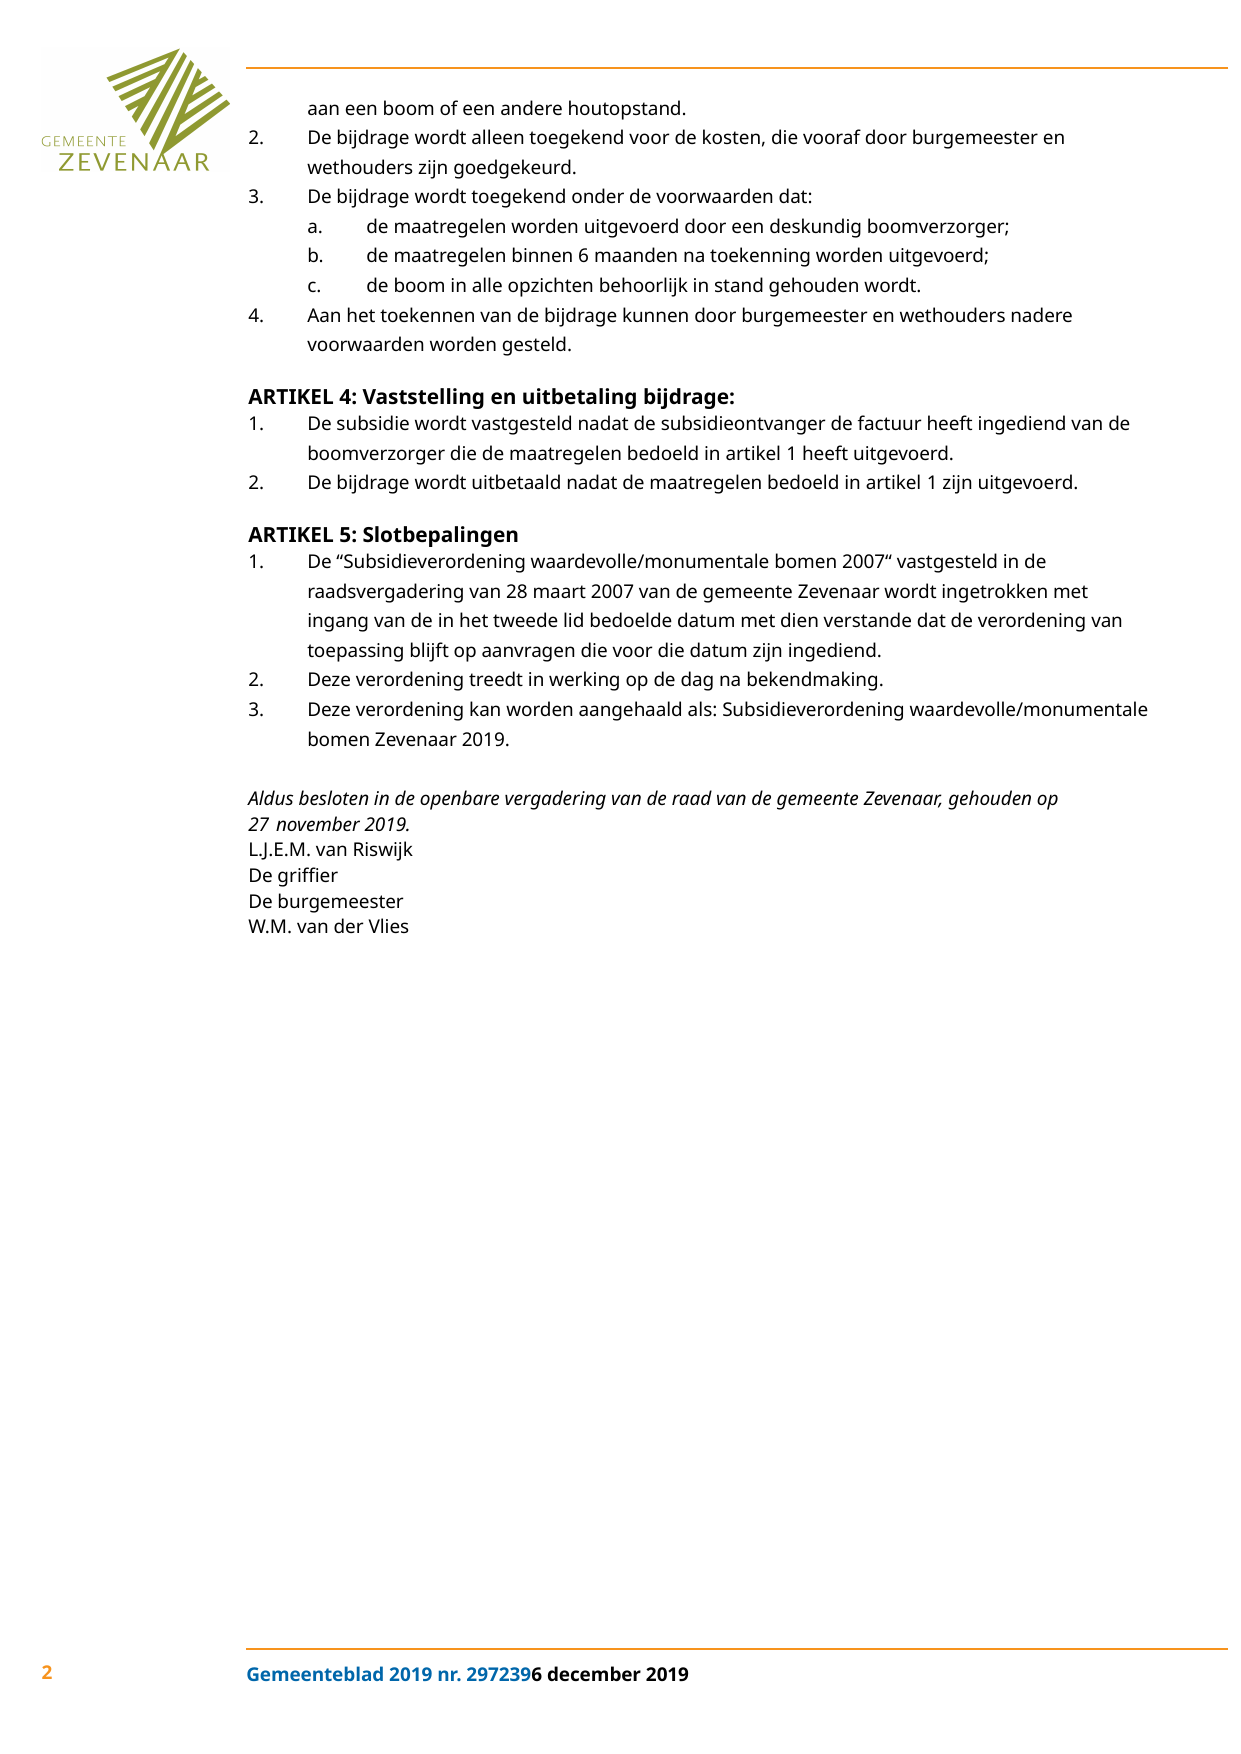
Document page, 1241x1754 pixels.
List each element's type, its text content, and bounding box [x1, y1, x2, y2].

list De subsidie wordt vastgesteld nadat de subsidieontvanger de factuur heeft ingediend van de boomverzorger die de maatregelen bedoeld in artikel 1 heeft uitgevoerd. [248, 410, 1152, 466]
list De “Subsidieverordening waardevolle/monumentale bomen 2007“ vastgesteld in de raadsvergadering van 28 maart 2007 van de gemeente Zevenaar wordt ingetrokken met ingang van de in het tweede lid bedoelde datum met dien verstande dat de verordening van toepassing blijft op aanvragen die voor die datum zijn ingediend. [248, 548, 1152, 663]
list Deze verordening kan worden aangehaald als: Subsidieverordening waardevolle/monumentale bomen Zevenaar 2019. [248, 696, 1152, 752]
list aan een boom of een andere houtopstand. [248, 95, 1152, 121]
text ARTIKEL 4: Vaststelling en uitbetaling bijdrage: [248, 382, 1152, 410]
text W.M. van der Vlies [248, 914, 1152, 939]
list Aan het toekennen van de bijdrage kunnen door burgemeester en wethouders nadere voorwaarden worden gesteld. [248, 302, 1152, 357]
text L.J.E.M. van Riswijk [248, 836, 1152, 862]
list de maatregelen binnen 6 maanden na toekenning worden uitgevoerd; [307, 243, 1152, 268]
text De griffier [248, 862, 1152, 888]
list de maatregelen worden uitgevoerd door een deskundig boomverzorger; [307, 213, 1152, 239]
list De bijdrage wordt toegekend onder de voorwaarden dat: [248, 183, 1152, 209]
list de boom in alle opzichten behoorlijk in stand gehouden wordt. [307, 272, 1152, 298]
text Aldus besloten in de openbare vergadering van de raad van de gemeente Zevenaar, gehouden op 27 november 2019. [248, 785, 1152, 836]
list Deze verordening treedt in werking op de dag na bekendmaking. [248, 667, 1152, 692]
list De bijdrage wordt uitbetaald nadat de maatregelen bedoeld in artikel 1 zijn uitgevoerd. [248, 469, 1152, 495]
picture [41, 47, 231, 172]
text ARTIKEL 5: Slotbepalingen [248, 520, 1152, 548]
list De bijdrage wordt alleen toegekend voor de kosten, die vooraf door burgemeester en wethouders zijn goedgekeurd. [248, 124, 1152, 180]
text De burgemeester [248, 888, 1152, 914]
